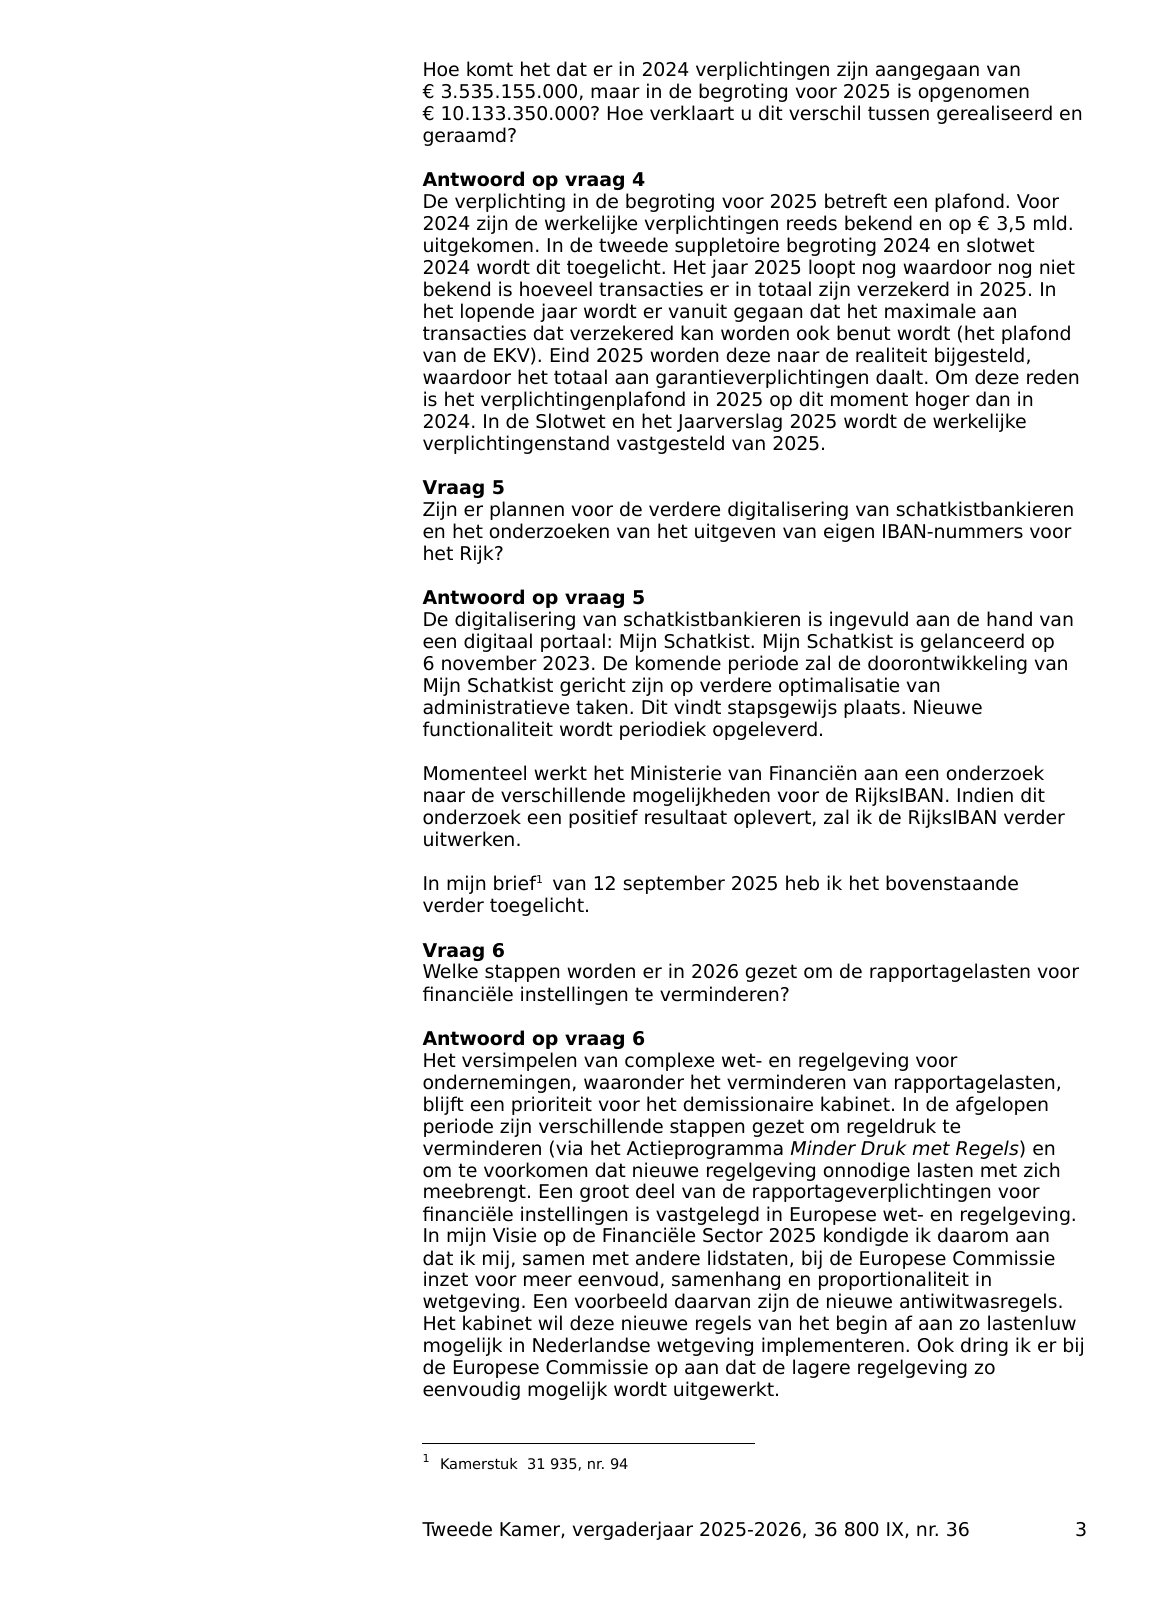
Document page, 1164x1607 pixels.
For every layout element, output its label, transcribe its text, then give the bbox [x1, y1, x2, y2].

text Antwoord op vraag 6 [422, 1028, 1087, 1049]
text De verplichting in de begroting voor 2025 betreft een plafond. Voor 2024 zijn de werkelijke verplichtingen reeds bekend en op € 3,5 mld. uitgekomen. In de tweede suppletoire begroting 2024 en slotwet 2024 wordt dit toegelicht. Het jaar 2025 loopt nog waardoor nog niet bekend is hoeveel transacties er in totaal zijn verzekerd in 2025. In het lopende jaar wordt er vanuit gegaan dat het maximale aan transacties dat verzekered kan worden ook benut wordt (het plafond van de EKV). Eind 2025 worden deze naar de realiteit bijgesteld, waardoor het totaal aan garantieverplichtingen daalt. Om deze reden is het verplichtingenplafond in 2025 op dit moment hoger dan in 2024. In de Slotwet en het Jaarverslag 2025 wordt de werkelijke verplichtingenstand vastgesteld van 2025. [422, 191, 1087, 455]
text Vraag 6 [422, 939, 1087, 961]
text Vraag 5 [422, 477, 1087, 499]
text Hoe komt het dat er in 2024 verplichtingen zijn aangegaan van € 3.535.155.000, maar in de begroting voor 2025 is opgenomen € 10.133.350.000? Hoe verklaart u dit verschil tussen gerealiseerd en geraamd? [422, 59, 1087, 147]
text Welke stappen worden er in 2026 gezet om de rapportagelasten voor financiële instellingen te verminderen? [422, 961, 1087, 1005]
text Het versimpelen van complexe wet- en regelgeving voor ondernemingen, waaronder het verminderen van rapportagelasten, blijft een prioriteit voor het demissionaire kabinet. In de afgelopen periode zijn verschillende stappen gezet om regeldruk te verminderen (via het Actieprogramma Minder Druk met Regels) en om te voorkomen dat nieuwe regelgeving onnodige lasten met zich meebrengt. Een groot deel van de rapportageverplichtingen voor financiële instellingen is vastgelegd in Europese wet- en regelgeving. In mijn Visie op de Financiële Sector 2025 kondigde ik daarom aan dat ik mij, samen met andere lidstaten, bij de Europese Commissie inzet voor meer eenvoud, samenhang en proportionaliteit in wetgeving. Een voorbeeld daarvan zijn de nieuwe antiwitwasregels. Het kabinet wil deze nieuwe regels van het begin af aan zo lastenluw mogelijk in Nederlandse wetgeving implementeren. Ook dring ik er bij de Europese Commissie op aan dat de lagere regelgeving zo eenvoudig mogelijk wordt uitgewerkt. [422, 1049, 1087, 1401]
text De digitalisering van schatkistbankieren is ingevuld aan de hand van een digitaal portaal: Mijn Schatkist. Mijn Schatkist is gelanceerd op 6 november 2023. De komende periode zal de doorontwikkeling van Mijn Schatkist gericht zijn op verdere optimalisatie van administratieve taken. Dit vindt stapsgewijs plaats. Nieuwe functionaliteit wordt periodiek opgeleverd. [422, 609, 1087, 741]
text In mijn brief van 12 september 2025 heb ik het bovenstaande verder toegelicht. [422, 873, 1087, 917]
text Antwoord op vraag 4 [422, 169, 1087, 191]
text Zijn er plannen voor de verdere digitalisering van schatkistbankieren en het onderzoeken van het uitgeven van eigen IBAN-nummers voor het Rijk? [422, 499, 1087, 565]
text Momenteel werkt het Ministerie van Financiën aan een onderzoek naar de verschillende mogelijkheden voor de RijksIBAN. Indien dit onderzoek een positief resultaat oplevert, zal ik de RijksIBAN verder uitwerken. [422, 763, 1087, 851]
text Antwoord op vraag 5 [422, 587, 1087, 609]
text Kamerstuk 31 935, nr. 94 [422, 1452, 1087, 1474]
